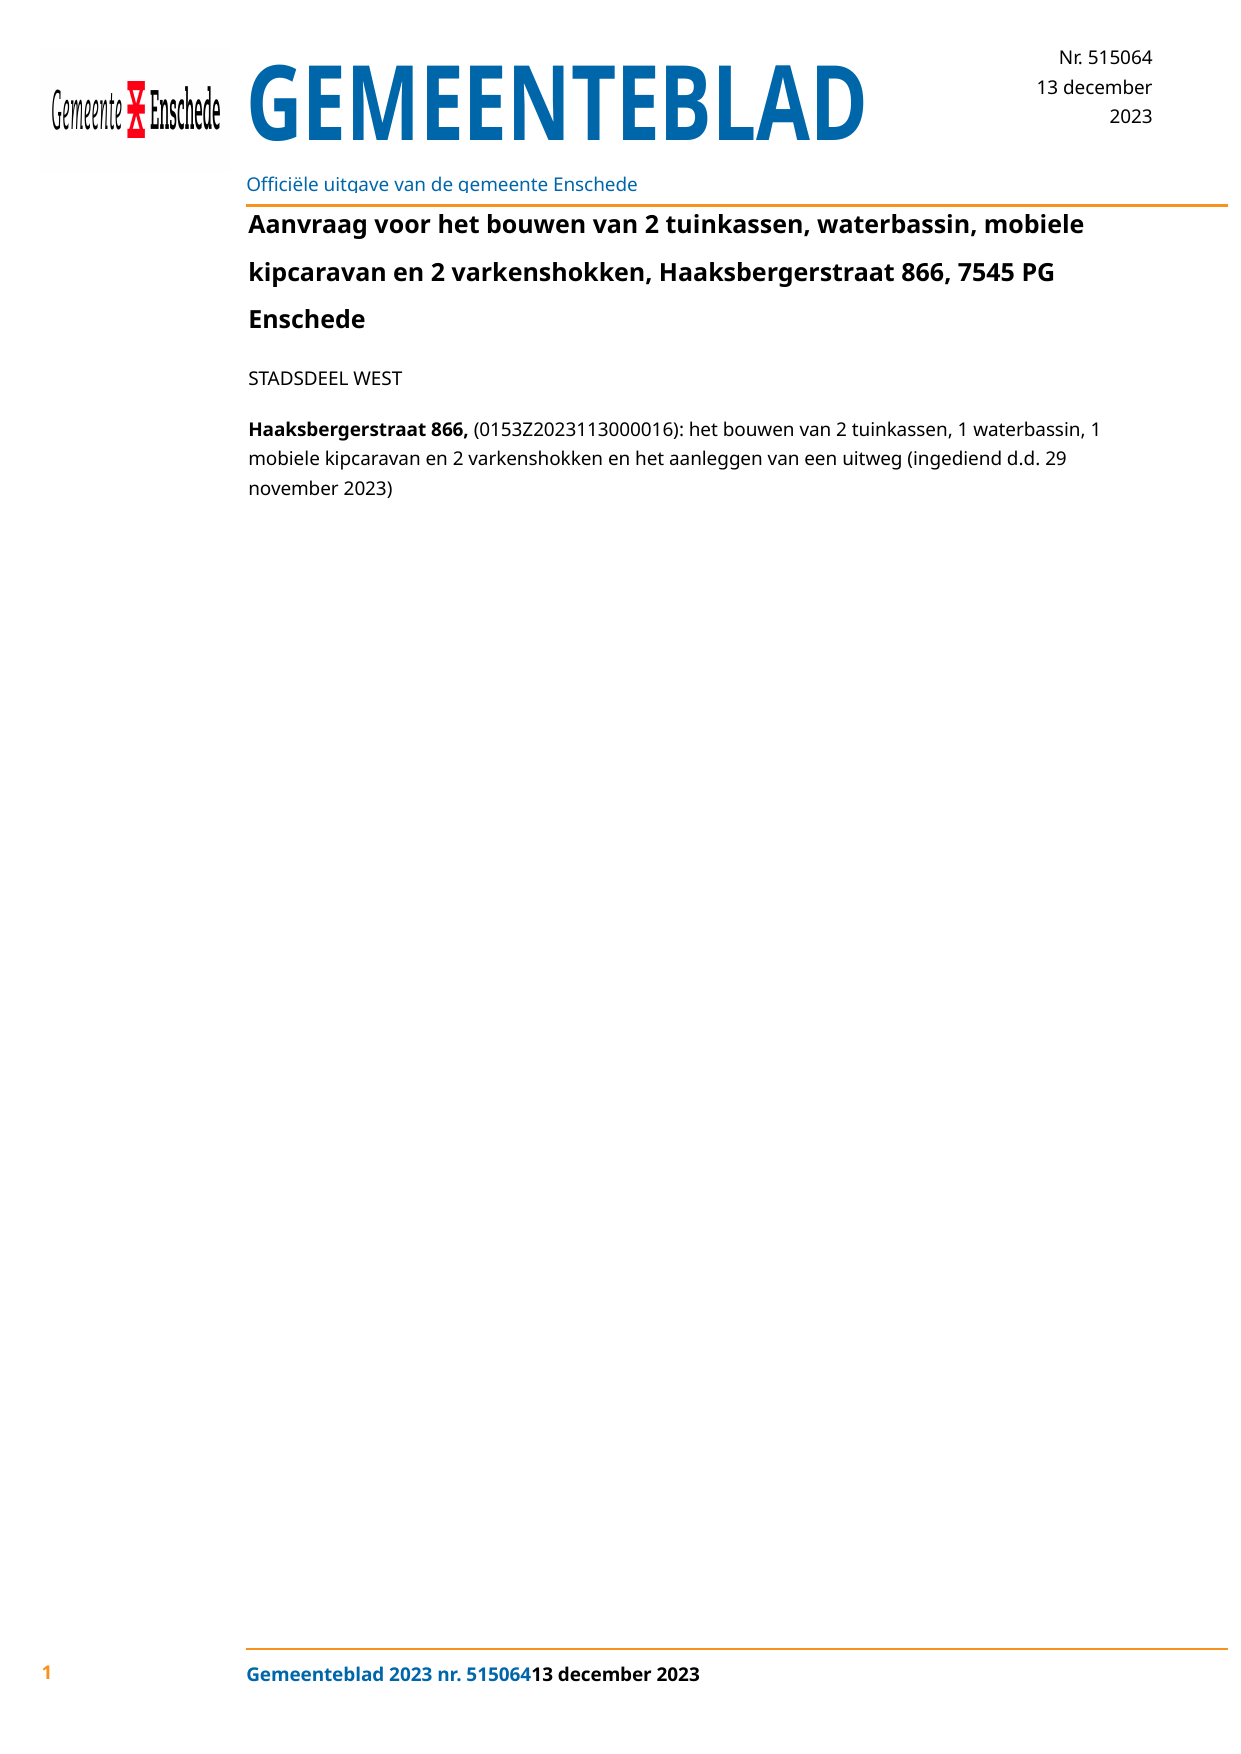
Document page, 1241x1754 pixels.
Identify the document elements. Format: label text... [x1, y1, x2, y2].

text Haaksbergerstraat 866, (0153Z2023113000016): het bouwen van 2 tuinkassen, 1 waterbassin, 1 mobiele kipcaravan en 2 varkenshokken en het aanleggen van een uitweg (ingediend d.d. 29 november 2023) [248, 416, 1152, 501]
text Aanvraag voor het bouwen van 2 tuinkassen, waterbassin, mobiele kipcaravan en 2 varkenshokken, Haaksbergerstraat 866, 7545 PG Enschede [248, 207, 1152, 336]
picture [41, 47, 231, 172]
text STADSDEEL WEST [248, 366, 1152, 391]
